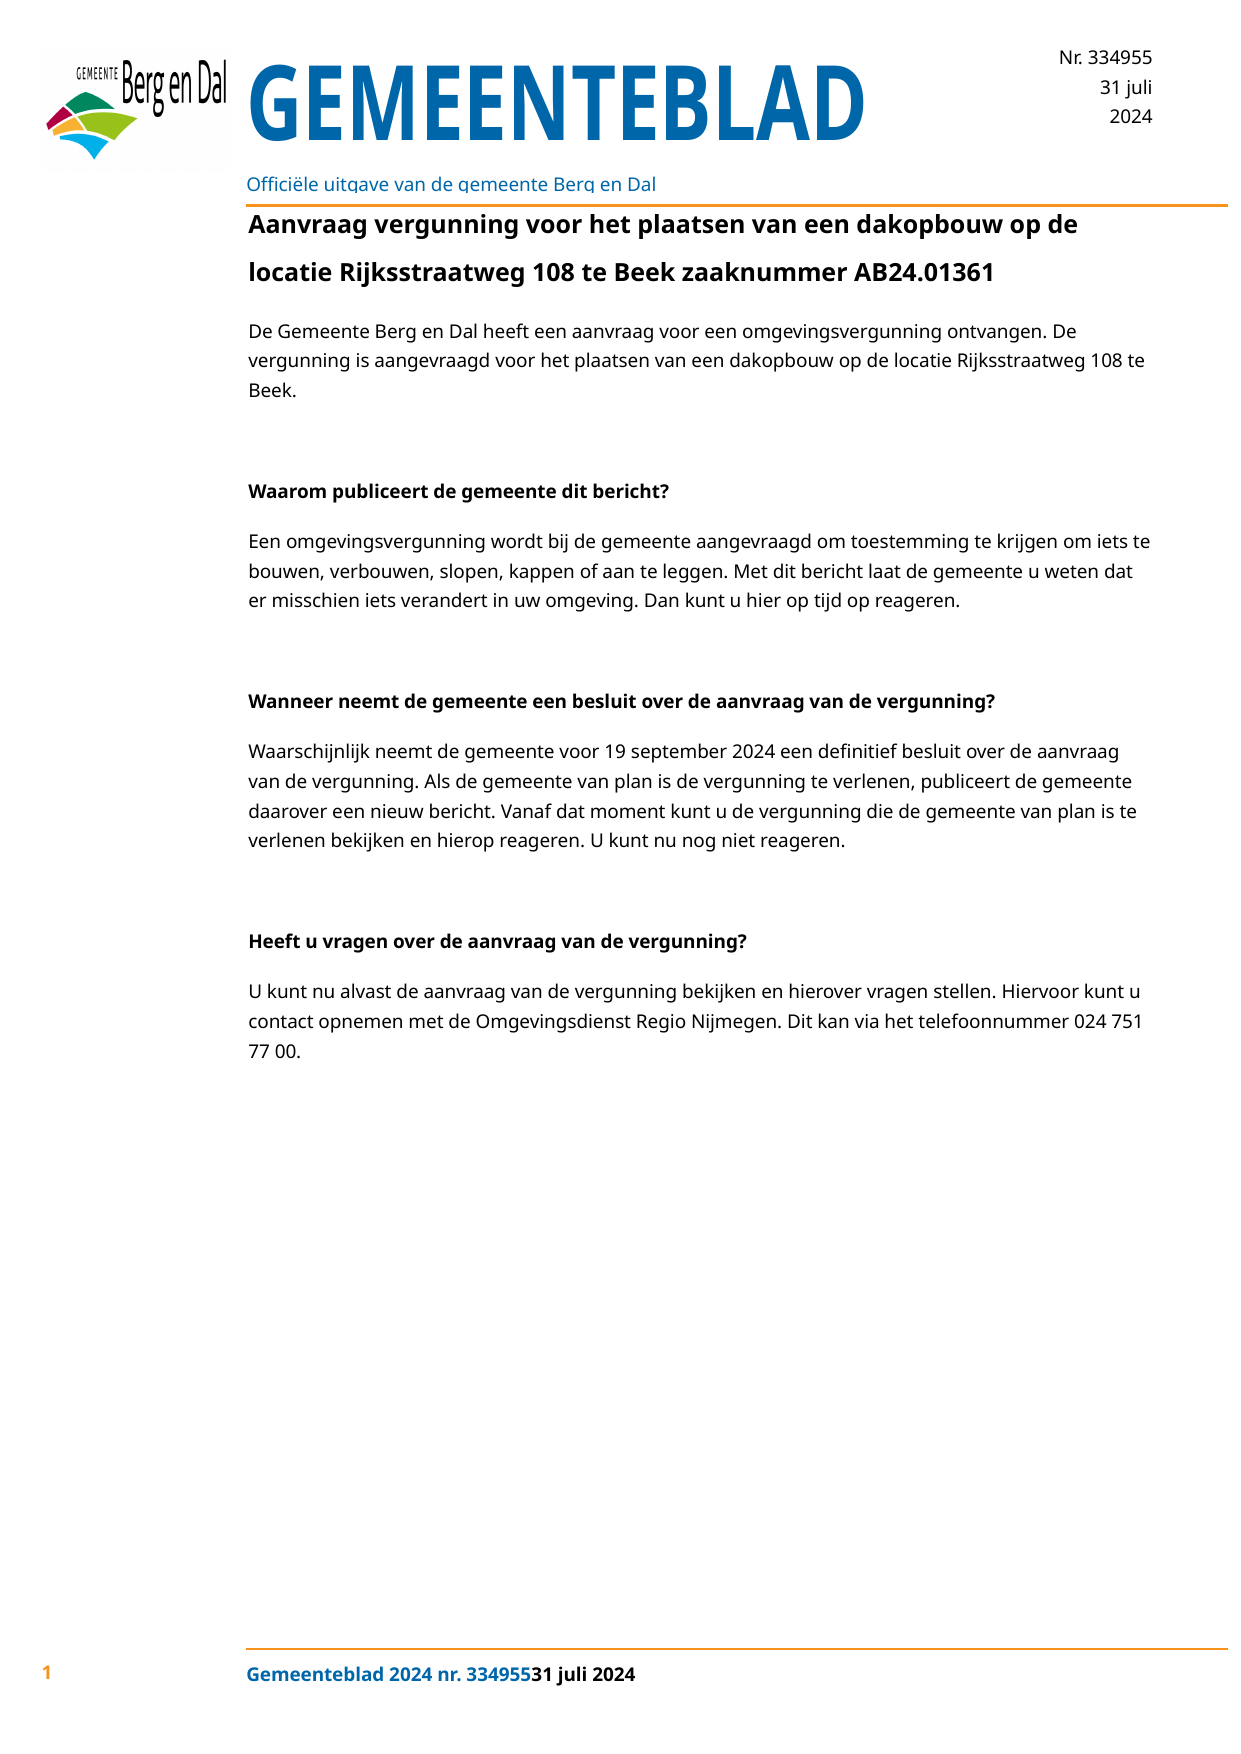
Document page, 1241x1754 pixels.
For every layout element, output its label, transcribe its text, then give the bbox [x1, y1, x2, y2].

text Waarom publiceert de gemeente dit bericht? [248, 478, 1152, 504]
text U kunt nu alvast de aanvraag van de vergunning bekijken en hierover vragen stellen. Hiervoor kunt u contact opnemen met de Omgevingsdienst Regio Nijmegen. Dit kan via het telefoonnummer 024 751 77 00. [248, 979, 1152, 1064]
text Heeft u vragen over de aanvraag van de vergunning? [248, 928, 1152, 954]
text Waarschijnlijk neemt de gemeente voor 19 september 2024 een definitief besluit over de aanvraag van de vergunning. Als de gemeente van plan is de vergunning te verlenen, publiceert de gemeente daarover een nieuw bericht. Vanaf dat moment kunt u de vergunning die de gemeente van plan is te verlenen bekijken en hierop reageren. U kunt nu nog niet reageren. [248, 739, 1152, 853]
text Aanvraag vergunning voor het plaatsen van een dakopbouw op de locatie Rijksstraatweg 108 te Beek zaaknummer AB24.01361 [248, 207, 1152, 288]
text Wanneer neemt de gemeente een besluit over de aanvraag van de vergunning? [248, 688, 1152, 714]
picture [41, 47, 231, 172]
text De Gemeente Berg en Dal heeft een aanvraag voor een omgevingsvergunning ontvangen. De vergunning is aangevraagd voor het plaatsen van een dakopbouw op de locatie Rijksstraatweg 108 te Beek. [248, 318, 1152, 403]
text Een omgevingsvergunning wordt bij de gemeente aangevraagd om toestemming te krijgen om iets te bouwen, verbouwen, slopen, kappen of aan te leggen. Met dit bericht laat de gemeente u weten dat er misschien iets verandert in uw omgeving. Dan kunt u hier op tijd op reageren. [248, 528, 1152, 613]
